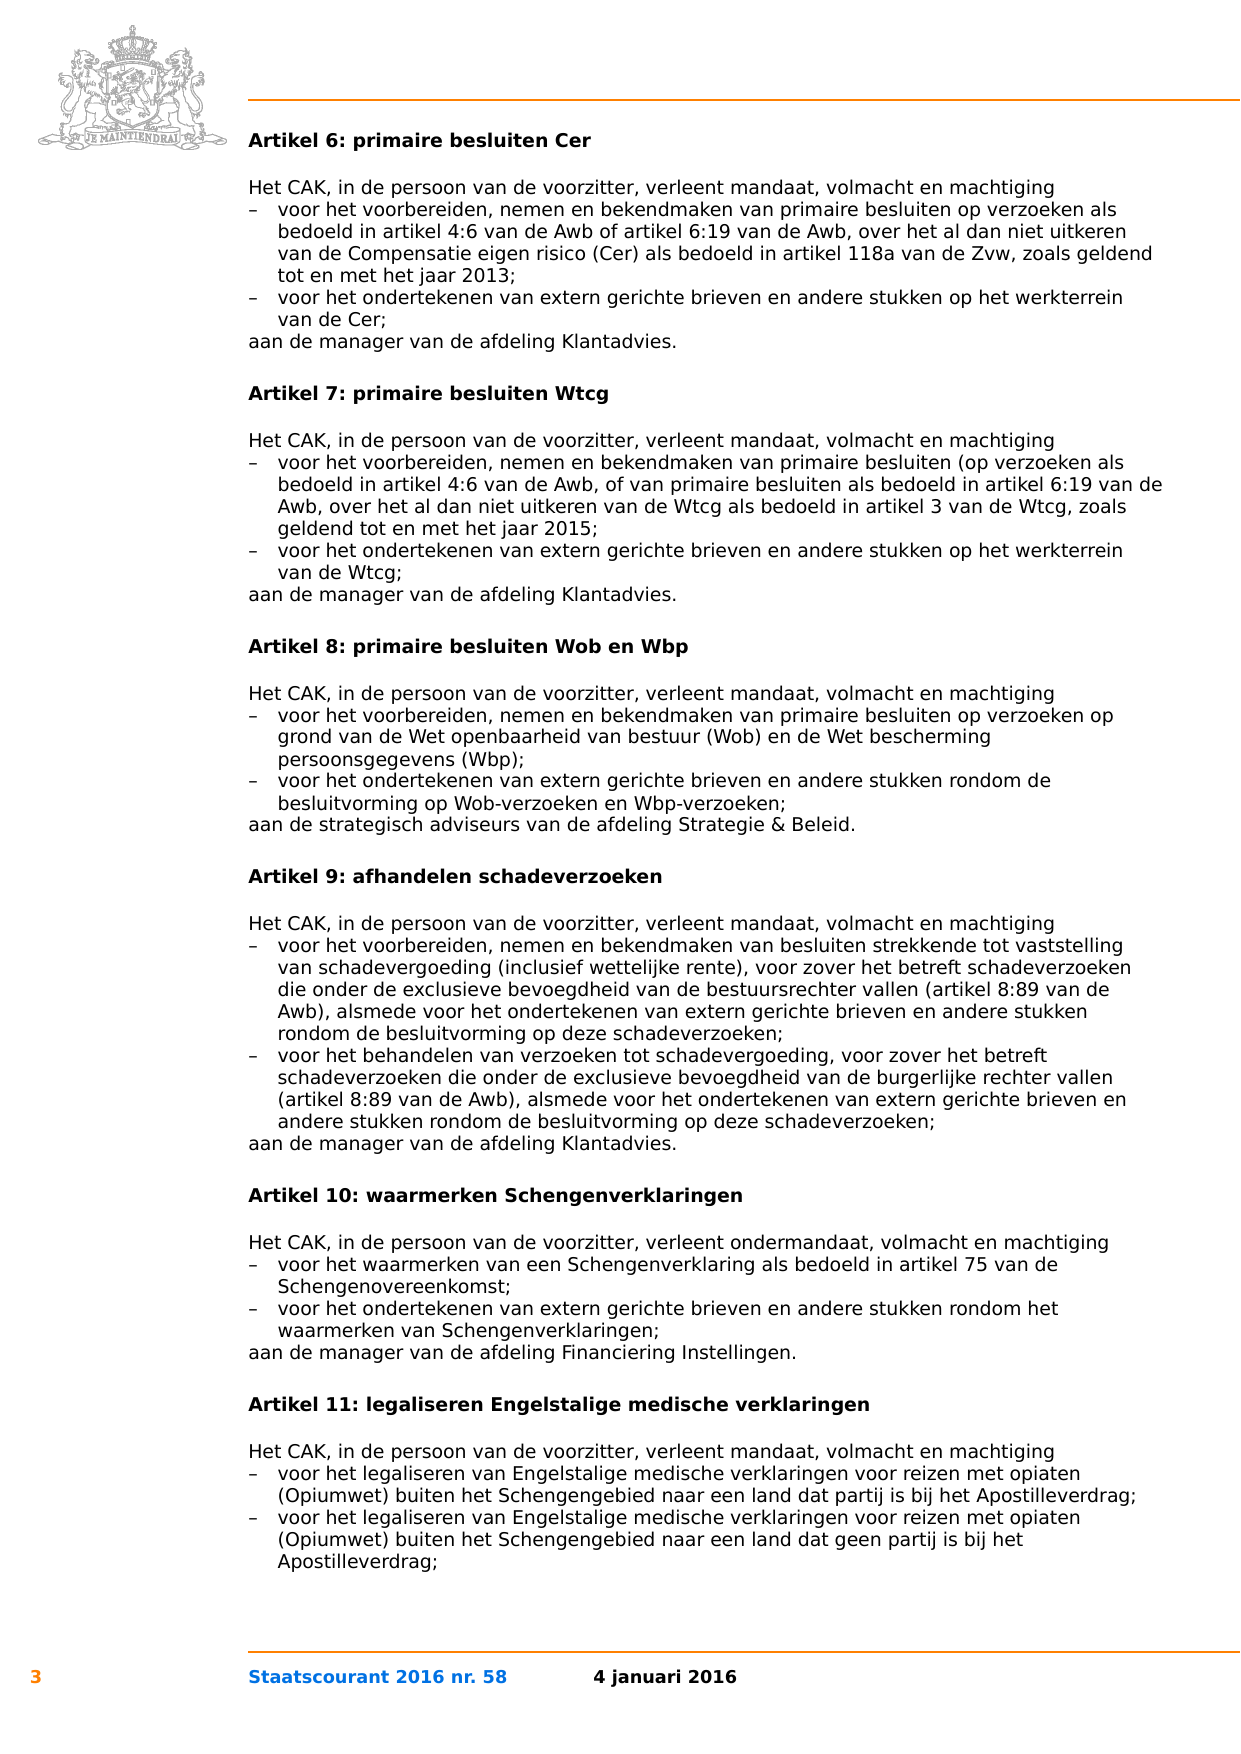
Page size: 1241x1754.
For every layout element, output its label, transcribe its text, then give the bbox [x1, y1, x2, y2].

subtitle Artikel 10: waarmerken Schengenverklaringen [248, 1185, 1163, 1207]
text Het CAK, in de persoon van de voorzitter, verleent mandaat, volmacht en machtiging [248, 177, 1163, 199]
text Het CAK, in de persoon van de voorzitter, verleent mandaat, volmacht en machtiging [248, 682, 1163, 704]
subtitle Artikel 9: afhandelen schadeverzoeken [248, 866, 1163, 888]
text – voor het legaliseren van Engelstalige medische verklaringen voor reizen met opiaten (Opiumwet) buiten het Schengengebied naar een land dat partij is bij het Apostilleverdrag; [248, 1463, 1163, 1507]
text – voor het voorbereiden, nemen en bekendmaken van primaire besluiten op verzoeken op grond van de Wet openbaarheid van bestuur (Wob) en de Wet bescherming persoonsgegevens (Wbp); [248, 704, 1163, 770]
text – voor het ondertekenen van extern gerichte brieven en andere stukken rondom de besluitvorming op Wob-verzoeken en Wbp-verzoeken; [248, 770, 1163, 814]
text aan de manager van de afdeling Financiering Instellingen. [248, 1342, 1163, 1364]
text – voor het legaliseren van Engelstalige medische verklaringen voor reizen met opiaten (Opiumwet) buiten het Schengengebied naar een land dat geen partij is bij het Apostilleverdrag; [248, 1507, 1163, 1573]
text – voor het ondertekenen van extern gerichte brieven en andere stukken op het werkterrein van de Cer; [248, 287, 1163, 331]
text Het CAK, in de persoon van de voorzitter, verleent mandaat, volmacht en machtiging [248, 430, 1163, 452]
text aan de manager van de afdeling Klantadvies. [248, 1133, 1163, 1155]
text – voor het voorbereiden, nemen en bekendmaken van besluiten strekkende tot vaststelling van schadevergoeding (inclusief wettelijke rente), voor zover het betreft schadeverzoeken die onder de exclusieve bevoegdheid van de bestuursrechter vallen (artikel 8:89 van de Awb), alsmede voor het ondertekenen van extern gerichte brieven en andere stukken rondom de besluitvorming op deze schadeverzoeken; [248, 935, 1163, 1045]
text Het CAK, in de persoon van de voorzitter, verleent mandaat, volmacht en machtiging [248, 1441, 1163, 1463]
subtitle Artikel 6: primaire besluiten Cer [248, 130, 1163, 152]
text – voor het ondertekenen van extern gerichte brieven en andere stukken op het werkterrein van de Wtcg; [248, 539, 1163, 583]
text – voor het waarmerken van een Schengenverklaring als bedoeld in artikel 75 van de Schengenovereenkomst; [248, 1254, 1163, 1298]
subtitle Artikel 8: primaire besluiten Wob en Wbp [248, 636, 1163, 657]
picture [38, 25, 227, 150]
text – voor het voorbereiden, nemen en bekendmaken van primaire besluiten op verzoeken als bedoeld in artikel 4:6 van de Awb of artikel 6:19 van de Awb, over het al dan niet uitkeren van de Compensatie eigen risico (Cer) als bedoeld in artikel 118a van de Zvw, zoals geldend tot en met het jaar 2013; [248, 199, 1163, 287]
text – voor het ondertekenen van extern gerichte brieven en andere stukken rondom het waarmerken van Schengenverklaringen; [248, 1298, 1163, 1342]
text aan de manager van de afdeling Klantadvies. [248, 583, 1163, 606]
text Het CAK, in de persoon van de voorzitter, verleent ondermandaat, volmacht en machtiging [248, 1232, 1163, 1254]
subtitle Artikel 11: legaliseren Engelstalige medische verklaringen [248, 1394, 1163, 1416]
text aan de strategisch adviseurs van de afdeling Strategie & Beleid. [248, 814, 1163, 836]
text Het CAK, in de persoon van de voorzitter, verleent mandaat, volmacht en machtiging [248, 913, 1163, 935]
text – voor het voorbereiden, nemen en bekendmaken van primaire besluiten (op verzoeken als bedoeld in artikel 4:6 van de Awb, of van primaire besluiten als bedoeld in artikel 6:19 van de Awb, over het al dan niet uitkeren van de Wtcg als bedoeld in artikel 3 van de Wtcg, zoals geldend tot en met het jaar 2015; [248, 452, 1163, 539]
subtitle Artikel 7: primaire besluiten Wtcg [248, 383, 1163, 405]
text aan de manager van de afdeling Klantadvies. [248, 331, 1163, 353]
text – voor het behandelen van verzoeken tot schadevergoeding, voor zover het betreft schadeverzoeken die onder de exclusieve bevoegdheid van de burgerlijke rechter vallen (artikel 8:89 van de Awb), alsmede voor het ondertekenen van extern gerichte brieven en andere stukken rondom de besluitvorming op deze schadeverzoeken; [248, 1045, 1163, 1133]
